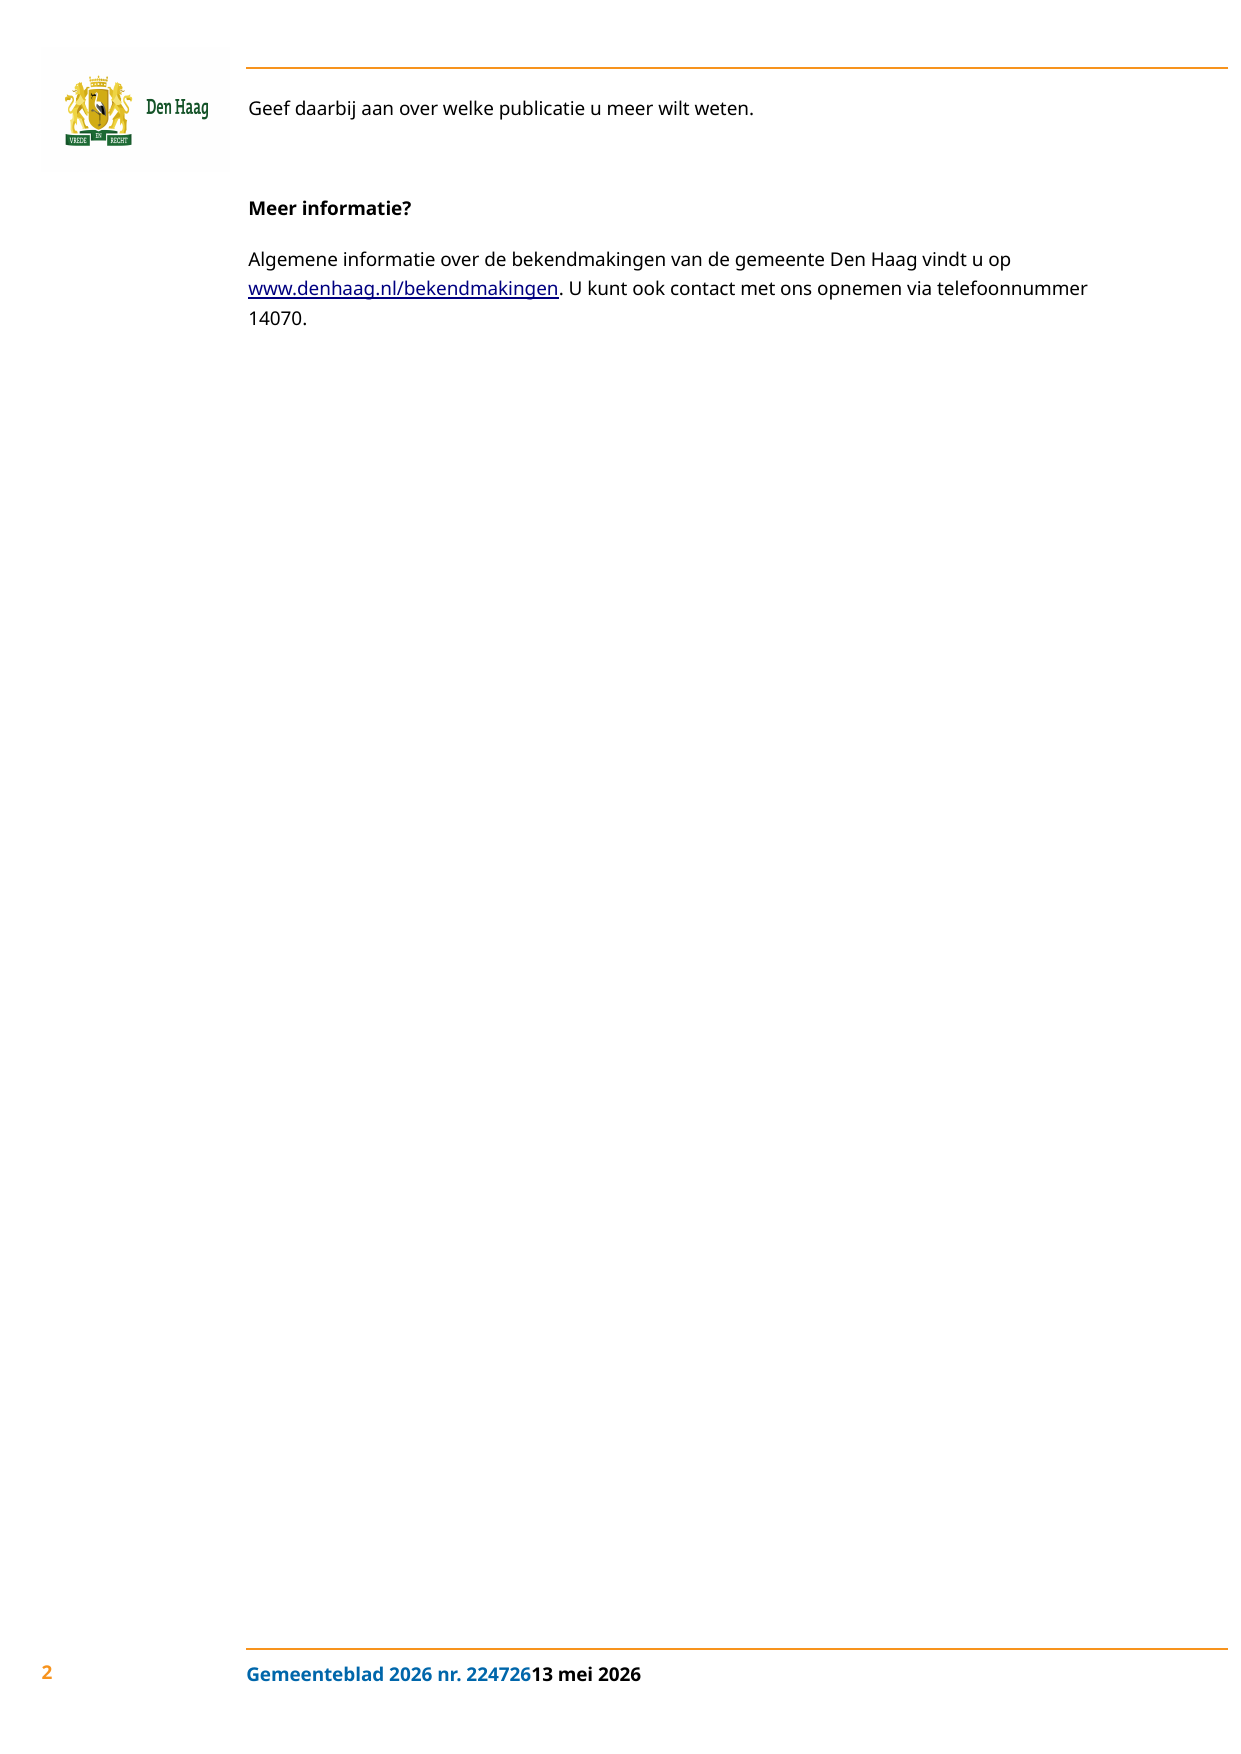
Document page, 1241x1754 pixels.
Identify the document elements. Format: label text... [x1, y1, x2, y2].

text Algemene informatie over de bekendmakingen van de gemeente Den Haag vindt u op www.denhaag.nl/bekendmakingen. U kunt ook contact met ons opnemen via telefoonnummer 14070. [248, 246, 1152, 331]
text Meer informatie? [248, 196, 1152, 221]
picture [41, 47, 231, 172]
text Geef daarbij aan over welke publicatie u meer wilt weten. [248, 95, 1152, 121]
